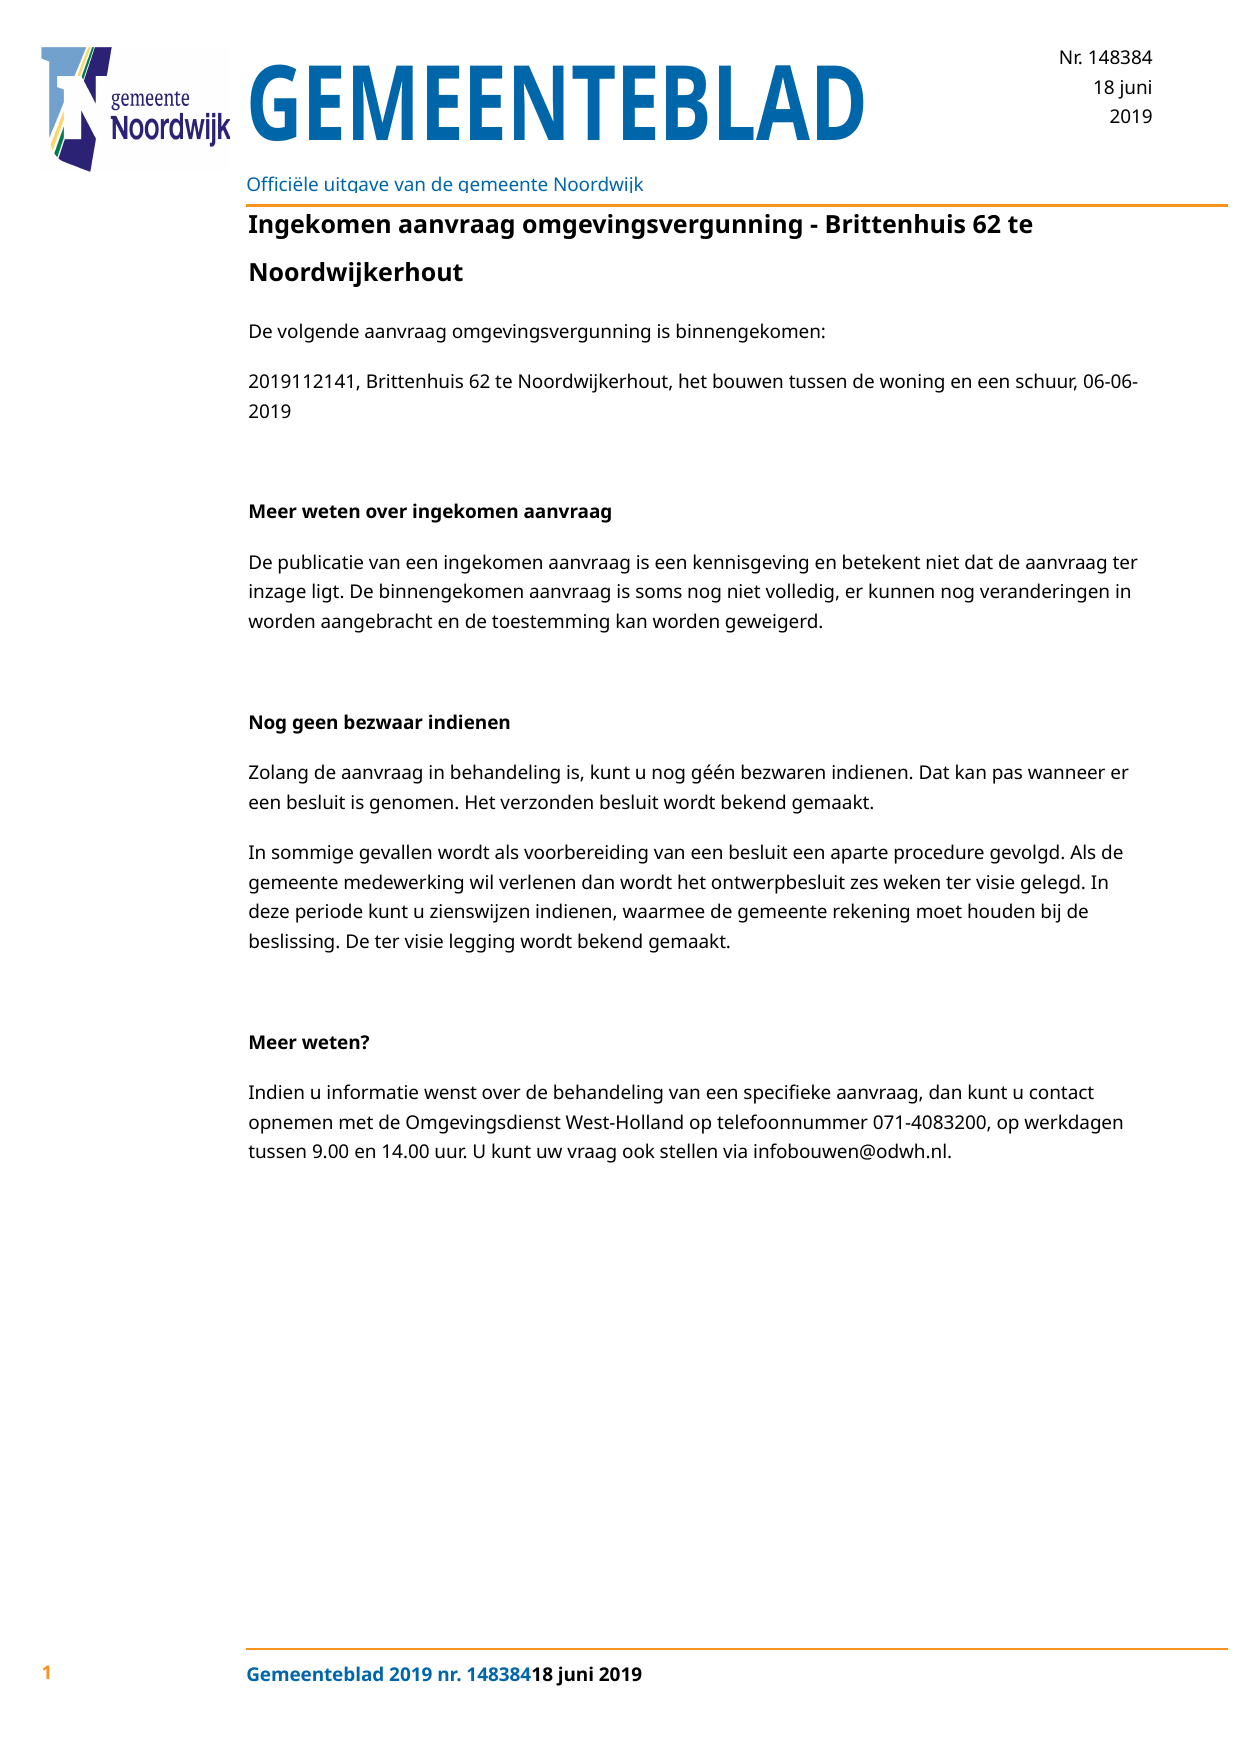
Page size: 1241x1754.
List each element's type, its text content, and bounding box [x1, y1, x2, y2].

text Meer weten over ingekomen aanvraag [248, 499, 1152, 524]
text Ingekomen aanvraag omgevingsvergunning - Brittenhuis 62 te Noordwijkerhout [248, 207, 1152, 288]
text De publicatie van een ingekomen aanvraag is een kennisgeving en betekent niet dat de aanvraag ter inzage ligt. De binnengekomen aanvraag is soms nog niet volledig, er kunnen nog veranderingen in worden aangebracht en de toestemming kan worden geweigerd. [248, 549, 1152, 634]
text Meer weten? [248, 1029, 1152, 1055]
text In sommige gevallen wordt als voorbereiding van een besluit een aparte procedure gevolgd. Als de gemeente medewerking wil verlenen dan wordt het ontwerpbesluit zes weken ter visie gelegd. In deze periode kunt u zienswijzen indienen, waarmee de gemeente rekening moet houden bij de beslissing. De ter visie legging wordt bekend gemaakt. [248, 839, 1152, 954]
text De volgende aanvraag omgevingsvergunning is binnengekomen: [248, 318, 1152, 344]
text 2019112141, Brittenhuis 62 te Noordwijkerhout, het bouwen tussen de woning en een schuur, 06-06-2019 [248, 368, 1152, 424]
text Indien u informatie wenst over de behandeling van een specifieke aanvraag, dan kunt u contact opnemen met de Omgevingsdienst West-Holland op telefoonnummer 071-4083200, op werkdagen tussen 9.00 en 14.00 uur. U kunt uw vraag ook stellen via infobouwen@odwh.nl. [248, 1079, 1152, 1164]
text Zolang de aanvraag in behandeling is, kunt u nog géén bezwaren indienen. Dat kan pas wanneer er een besluit is genomen. Het verzonden besluit wordt bekend gemaakt. [248, 759, 1152, 815]
text Nog geen bezwaar indienen [248, 709, 1152, 735]
picture [41, 47, 231, 172]
